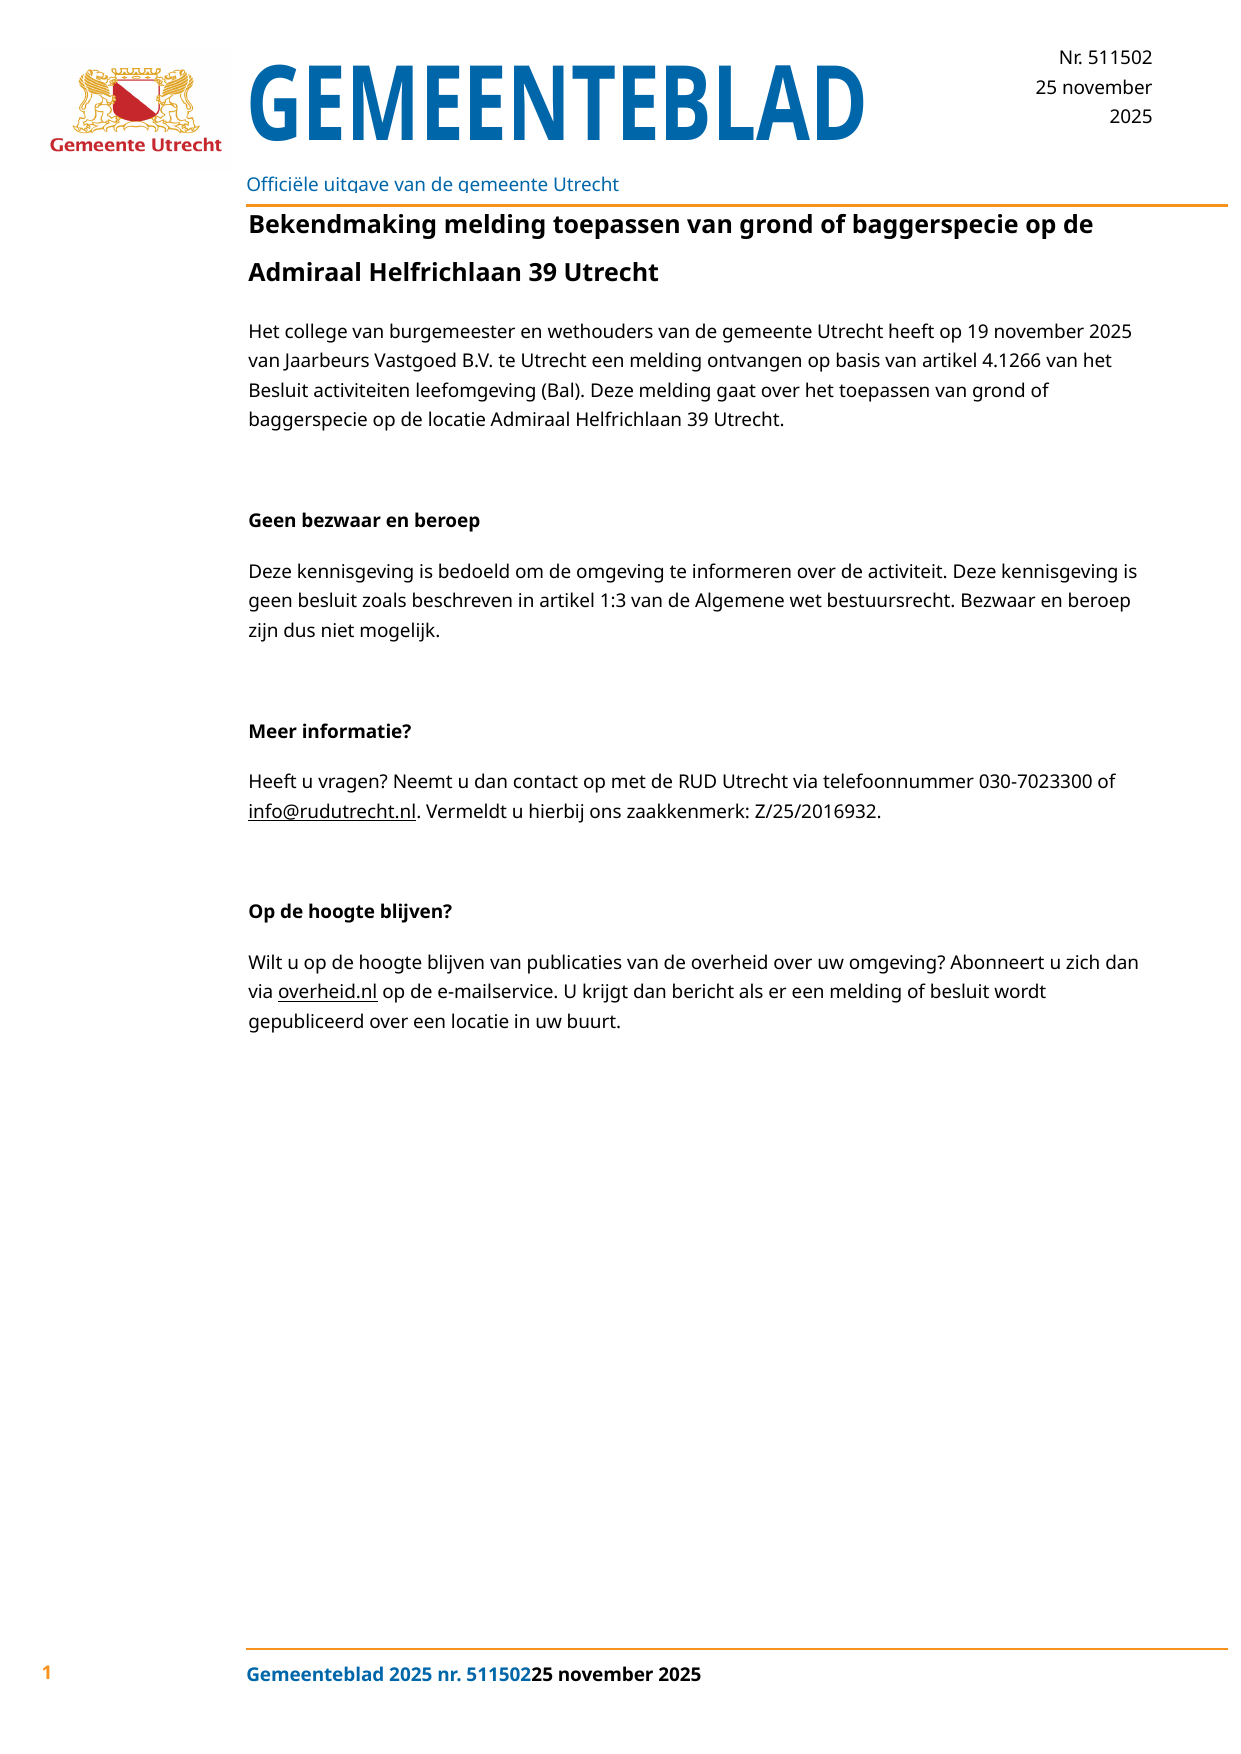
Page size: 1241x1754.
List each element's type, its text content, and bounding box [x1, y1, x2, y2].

text Wilt u op de hoogte blijven van publicaties van de overheid over uw omgeving? Abonneert u zich dan via overheid.nl op de e-mailservice. U krijgt dan bericht als er een melding of besluit wordt gepubliceerd over een locatie in uw buurt. [248, 949, 1152, 1034]
text Bekendmaking melding toepassen van grond of baggerspecie op de Admiraal Helfrichlaan 39 Utrecht [248, 207, 1152, 288]
text Meer informatie? [248, 718, 1152, 744]
text Geen bezwaar en beroep [248, 507, 1152, 533]
picture [41, 47, 231, 172]
text Het college van burgemeester en wethouders van de gemeente Utrecht heeft op 19 november 2025 van Jaarbeurs Vastgoed B.V. te Utrecht een melding ontvangen op basis van artikel 4.1266 van het Besluit activiteiten leefomgeving (Bal). Deze melding gaat over het toepassen van grond of baggerspecie op de locatie Admiraal Helfrichlaan 39 Utrecht. [248, 318, 1152, 432]
text Heeft u vragen? Neemt u dan contact op met de RUD Utrecht via telefoonnummer 030-7023300 of info@rudutrecht.nl. Vermeldt u hierbij ons zaakkenmerk: Z/25/2016932. [248, 768, 1152, 824]
text Deze kennisgeving is bedoeld om de omgeving te informeren over de activiteit. Deze kennisgeving is geen besluit zoals beschreven in artikel 1:3 van de Algemene wet bestuursrecht. Bezwaar en beroep zijn dus niet mogelijk. [248, 558, 1152, 643]
text Op de hoogte blijven? [248, 899, 1152, 924]
